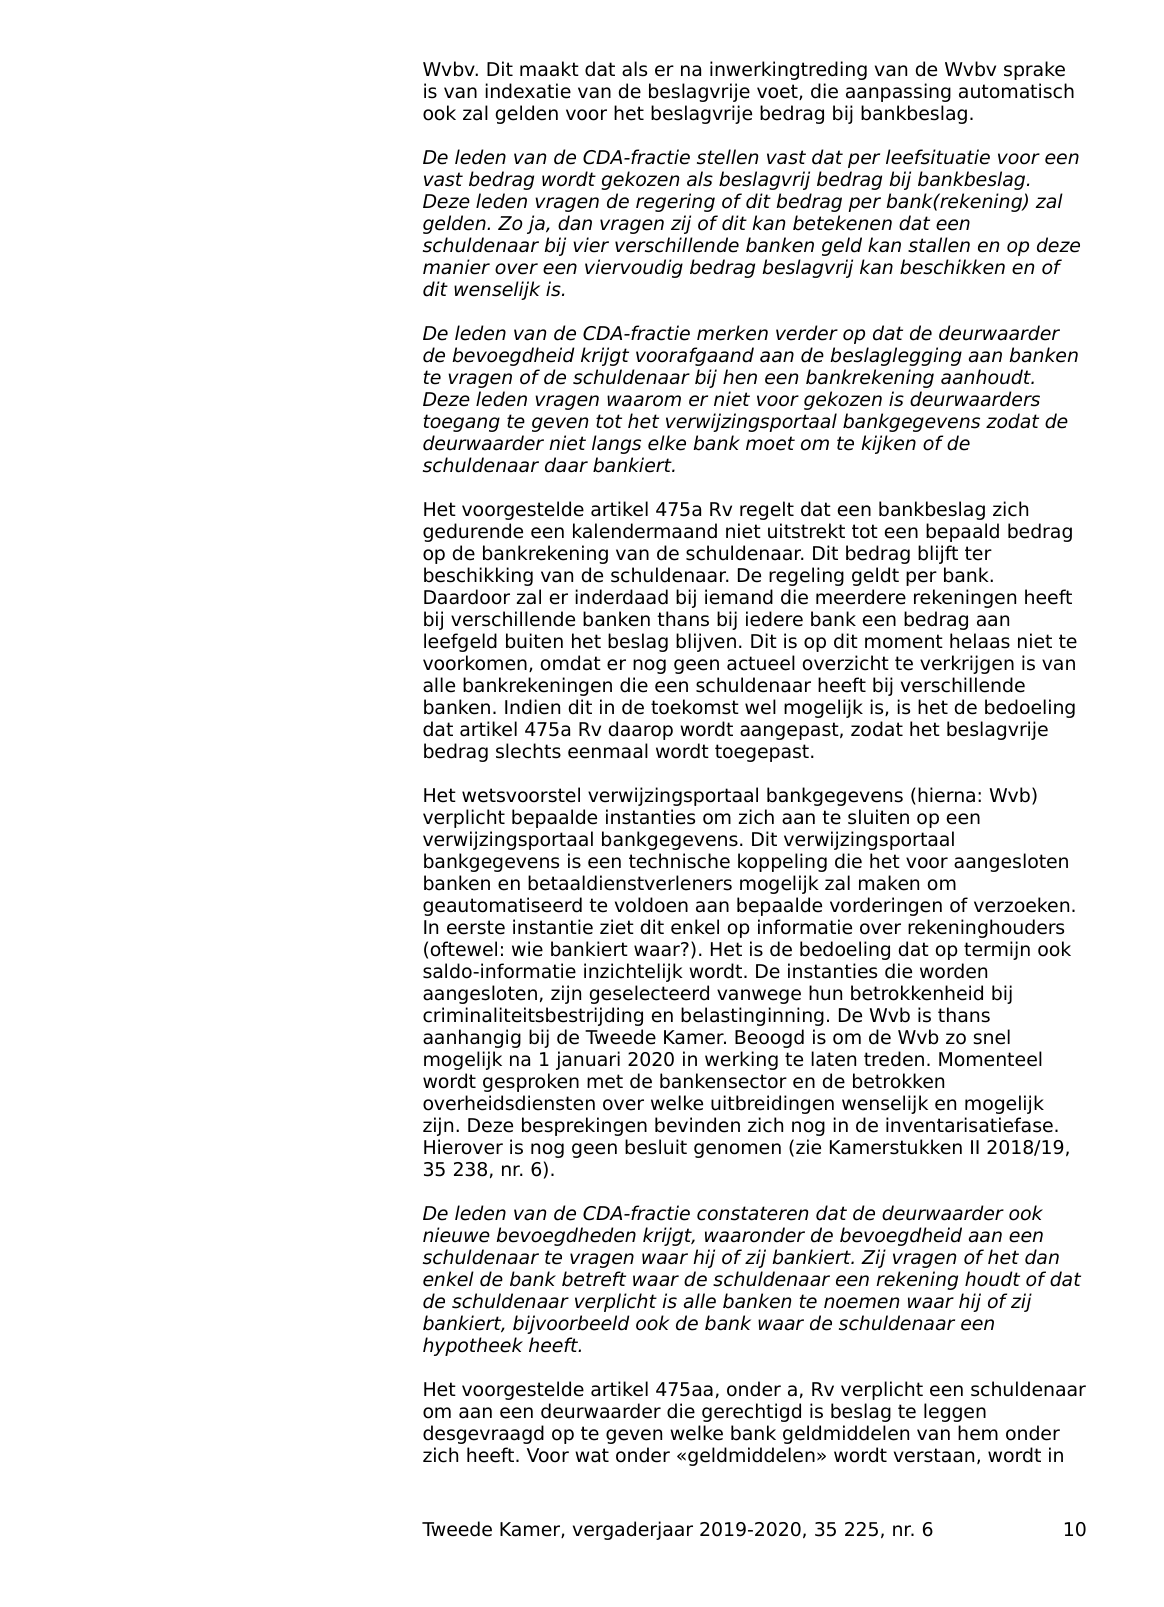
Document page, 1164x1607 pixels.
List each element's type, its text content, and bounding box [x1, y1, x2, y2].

text De leden van de CDA-fractie merken verder op dat de deurwaarder de bevoegdheid krijgt voorafgaand aan de beslaglegging aan banken te vragen of de schuldenaar bij hen een bankrekening aanhoudt. Deze leden vragen waarom er niet voor gekozen is deurwaarders toegang te geven tot het verwijzingsportaal bankgegevens zodat de deurwaarder niet langs elke bank moet om te kijken of de schuldenaar daar bankiert. [422, 323, 1087, 477]
text Het wetsvoorstel verwijzingsportaal bankgegevens (hierna: Wvb) verplicht bepaalde instanties om zich aan te sluiten op een verwijzingsportaal bankgegevens. Dit verwijzingsportaal bankgegevens is een technische koppeling die het voor aangesloten banken en betaaldienstverleners mogelijk zal maken om geautomatiseerd te voldoen aan bepaalde vorderingen of verzoeken. In eerste instantie ziet dit enkel op informatie over rekeninghouders (oftewel: wie bankiert waar?). Het is de bedoeling dat op termijn ook saldo-informatie inzichtelijk wordt. De instanties die worden aangesloten, zijn geselecteerd vanwege hun betrokkenheid bij criminaliteitsbestrijding en belastinginning. De Wvb is thans aanhangig bij de Tweede Kamer. Beoogd is om de Wvb zo snel mogelijk na 1 januari 2020 in werking te laten treden. Momenteel wordt gesproken met de bankensector en de betrokken overheidsdiensten over welke uitbreidingen wenselijk en mogelijk zijn. Deze besprekingen bevinden zich nog in de inventarisatiefase. Hierover is nog geen besluit genomen (zie Kamerstukken II 2018/19, 35 238, nr. 6). [422, 785, 1087, 1181]
text De leden van de CDA-fractie stellen vast dat per leefsituatie voor een vast bedrag wordt gekozen als beslagvrij bedrag bij bankbeslag. Deze leden vragen de regering of dit bedrag per bank(rekening) zal gelden. Zo ja, dan vragen zij of dit kan betekenen dat een schuldenaar bij vier verschillende banken geld kan stallen en op deze manier over een viervoudig bedrag beslagvrij kan beschikken en of dit wenselijk is. [422, 147, 1087, 301]
text Het voorgestelde artikel 475a Rv regelt dat een bankbeslag zich gedurende een kalendermaand niet uitstrekt tot een bepaald bedrag op de bankrekening van de schuldenaar. Dit bedrag blijft ter beschikking van de schuldenaar. De regeling geldt per bank. Daardoor zal er inderdaad bij iemand die meerdere rekeningen heeft bij verschillende banken thans bij iedere bank een bedrag aan leefgeld buiten het beslag blijven. Dit is op dit moment helaas niet te voorkomen, omdat er nog geen actueel overzicht te verkrijgen is van alle bankrekeningen die een schuldenaar heeft bij verschillende banken. Indien dit in de toekomst wel mogelijk is, is het de bedoeling dat artikel 475a Rv daarop wordt aangepast, zodat het beslagvrije bedrag slechts eenmaal wordt toegepast. [422, 499, 1087, 763]
text De leden van de CDA-fractie constateren dat de deurwaarder ook nieuwe bevoegdheden krijgt, waaronder de bevoegdheid aan een schuldenaar te vragen waar hij of zij bankiert. Zij vragen of het dan enkel de bank betreft waar de schuldenaar een rekening houdt of dat de schuldenaar verplicht is alle banken te noemen waar hij of zij bankiert, bijvoorbeeld ook de bank waar de schuldenaar een hypotheek heeft. [422, 1203, 1087, 1357]
text Wvbv. Dit maakt dat als er na inwerkingtreding van de Wvbv sprake is van indexatie van de beslagvrije voet, die aanpassing automatisch ook zal gelden voor het beslagvrije bedrag bij bankbeslag. [422, 59, 1087, 125]
text Het voorgestelde artikel 475aa, onder a, Rv verplicht een schuldenaar om aan een deurwaarder die gerechtigd is beslag te leggen desgevraagd op te geven welke bank geldmiddelen van hem onder zich heeft. Voor wat onder «geldmiddelen» wordt verstaan, wordt in [422, 1379, 1087, 1467]
